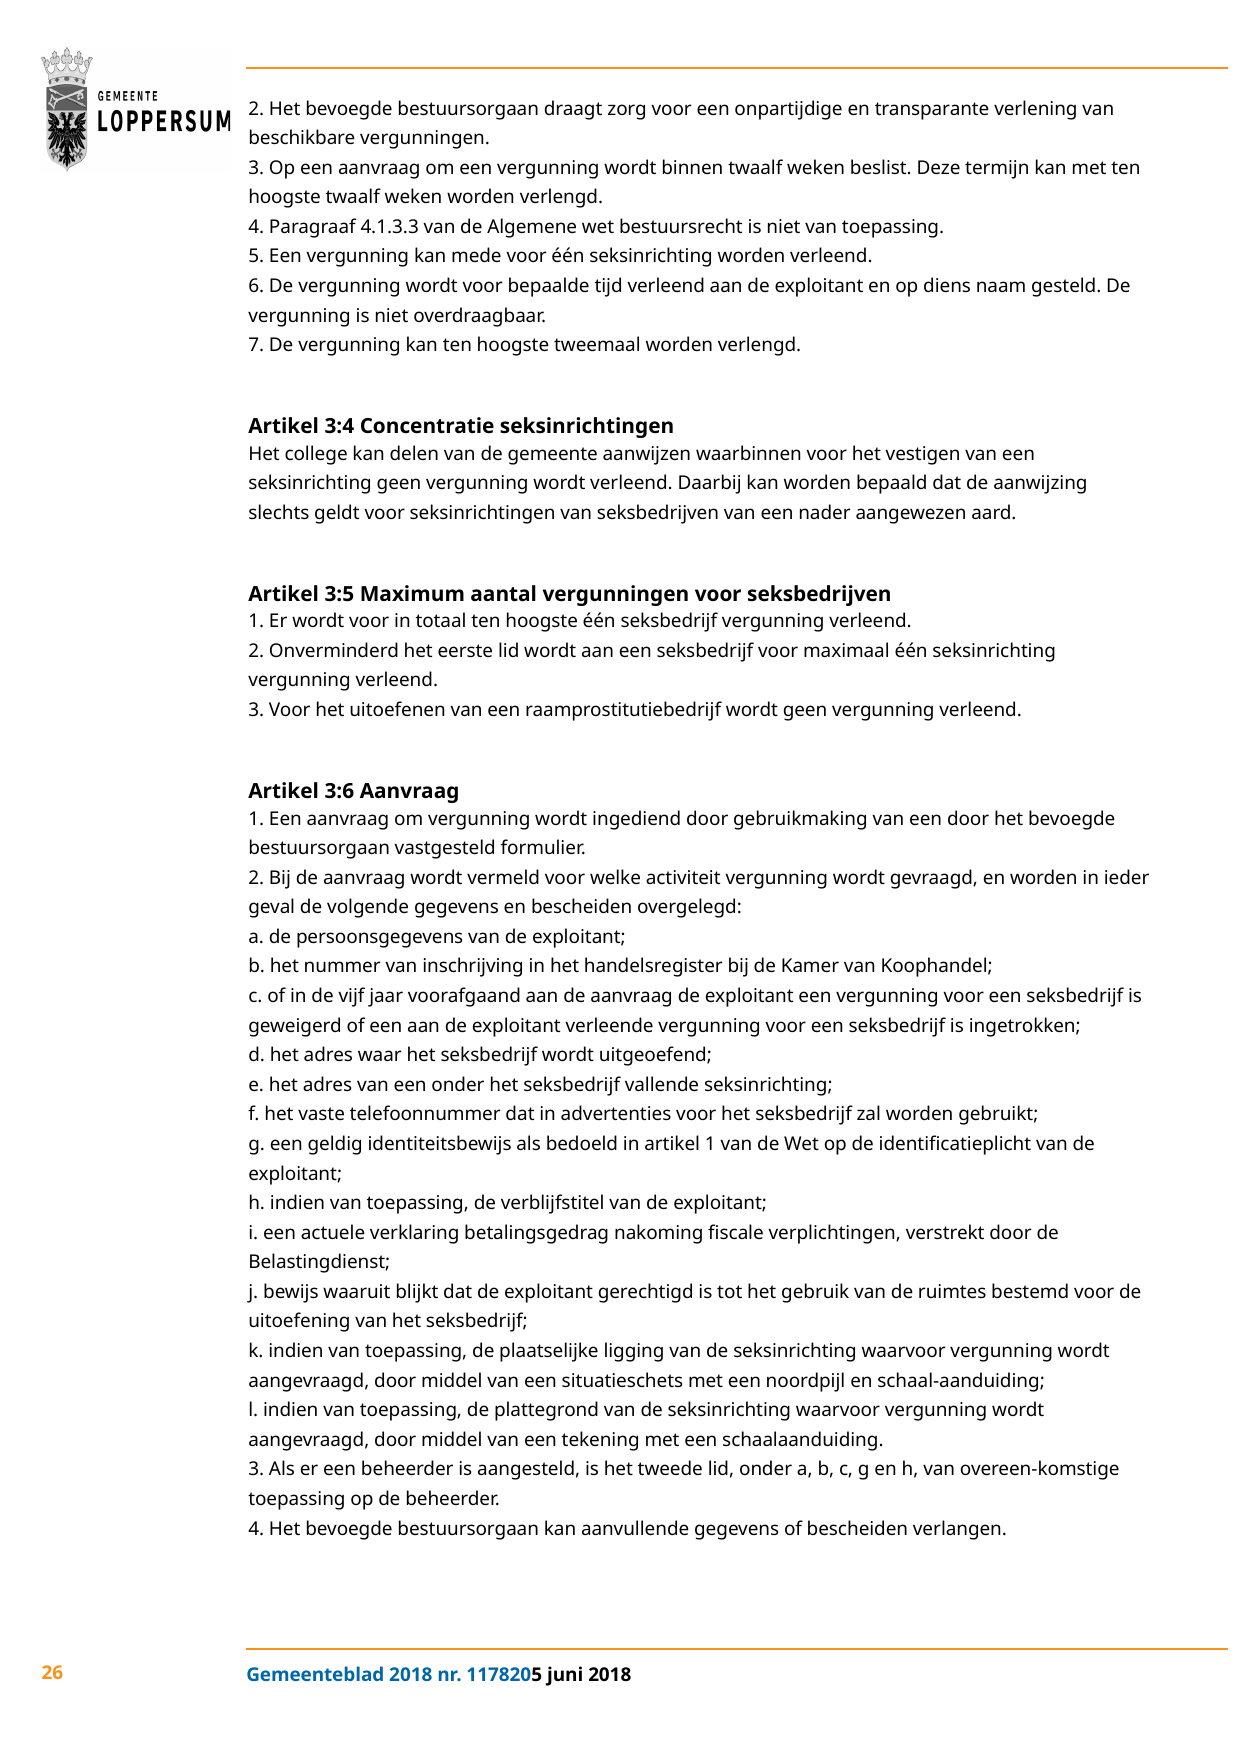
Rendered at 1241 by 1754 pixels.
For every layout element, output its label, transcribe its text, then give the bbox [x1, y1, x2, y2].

text l. indien van toepassing, de plattegrond van de seksinrichting waarvoor vergunning wordt aangevraagd, door middel van een tekening met een schaalaanduiding. [248, 1396, 1152, 1452]
text d. het adres waar het seksbedrijf wordt uitgeoefend; [248, 1041, 1152, 1067]
text 7. De vergunning kan ten hoogste tweemaal worden verlengd. [248, 331, 1152, 357]
text g. een geldig identiteitsbewijs als bedoeld in artikel 1 van de Wet op de identificatieplicht van de exploitant; [248, 1130, 1152, 1185]
text 2. Onverminderd het eerste lid wordt aan een seksbedrijf voor maximaal één seksinrichting vergunning verleend. [248, 637, 1152, 692]
text h. indien van toepassing, de verblijfstitel van de exploitant; [248, 1189, 1152, 1215]
text b. het nummer van inschrijving in het handelsregister bij de Kamer van Koophandel; [248, 953, 1152, 978]
text Artikel 3:4 Concentratie seksinrichtingen [248, 411, 1152, 440]
text k. indien van toepassing, de plaatselijke ligging van de seksinrichting waarvoor vergunning wordt aangevraagd, door middel van een situatieschets met een noordpijl en schaal-aanduiding; [248, 1337, 1152, 1392]
text 6. De vergunning wordt voor bepaalde tijd verleend aan de exploitant en op diens naam gesteld. De vergunning is niet overdraagbaar. [248, 272, 1152, 328]
text 2. Bij de aanvraag wordt vermeld voor welke activiteit vergunning wordt gevraagd, en worden in ieder geval de volgende gegevens en bescheiden overgelegd: [248, 864, 1152, 919]
text 4. Het bevoegde bestuursorgaan kan aanvullende gegevens of bescheiden verlangen. [248, 1515, 1152, 1540]
text c. of in de vijf jaar voorafgaand aan de aanvraag de exploitant een vergunning voor een seksbedrijf is geweigerd of een aan de exploitant verleende vergunning voor een seksbedrijf is ingetrokken; [248, 982, 1152, 1037]
text Artikel 3:6 Aanvraag [248, 776, 1152, 805]
text j. bewijs waaruit blijkt dat de exploitant gerechtigd is tot het gebruik van de ruimtes bestemd voor de uitoefening van het seksbedrijf; [248, 1278, 1152, 1333]
text 3. Als er een beheerder is aangesteld, is het tweede lid, onder a, b, c, g en h, van overeen-komstige toepassing op de beheerder. [248, 1456, 1152, 1511]
text 3. Op een aanvraag om een vergunning wordt binnen twaalf weken beslist. Deze termijn kan met ten hoogste twaalf weken worden verlengd. [248, 154, 1152, 209]
text a. de persoonsgegevens van de exploitant; [248, 923, 1152, 949]
text f. het vaste telefoonnummer dat in advertenties voor het seksbedrijf zal worden gebruikt; [248, 1101, 1152, 1126]
text i. een actuele verklaring betalingsgedrag nakoming fiscale verplichtingen, verstrekt door de Belastingdienst; [248, 1219, 1152, 1274]
text Het college kan delen van de gemeente aanwijzen waarbinnen voor het vestigen van een seksinrichting geen vergunning wordt verleend. Daarbij kan worden bepaald dat de aanwijzing slechts geldt voor seksinrichtingen van seksbedrijven van een nader aangewezen aard. [248, 440, 1152, 525]
picture [41, 47, 231, 172]
text 2. Het bevoegde bestuursorgaan draagt zorg voor een onpartijdige en transparante verlening van beschikbare vergunningen. [248, 95, 1152, 150]
text 1. Er wordt voor in totaal ten hoogste één seksbedrijf vergunning verleend. [248, 607, 1152, 633]
text 4. Paragraaf 4.1.3.3 van de Algemene wet bestuursrecht is niet van toepassing. [248, 213, 1152, 239]
text 3. Voor het uitoefenen van een raamprostitutiebedrijf wordt geen vergunning verleend. [248, 696, 1152, 722]
text 1. Een aanvraag om vergunning wordt ingediend door gebruikmaking van een door het bevoegde bestuursorgaan vastgesteld formulier. [248, 805, 1152, 860]
text 5. Een vergunning kan mede voor één seksinrichting worden verleend. [248, 243, 1152, 268]
text Artikel 3:5 Maximum aantal vergunningen voor seksbedrijven [248, 579, 1152, 607]
text e. het adres van een onder het seksbedrijf vallende seksinrichting; [248, 1071, 1152, 1097]
